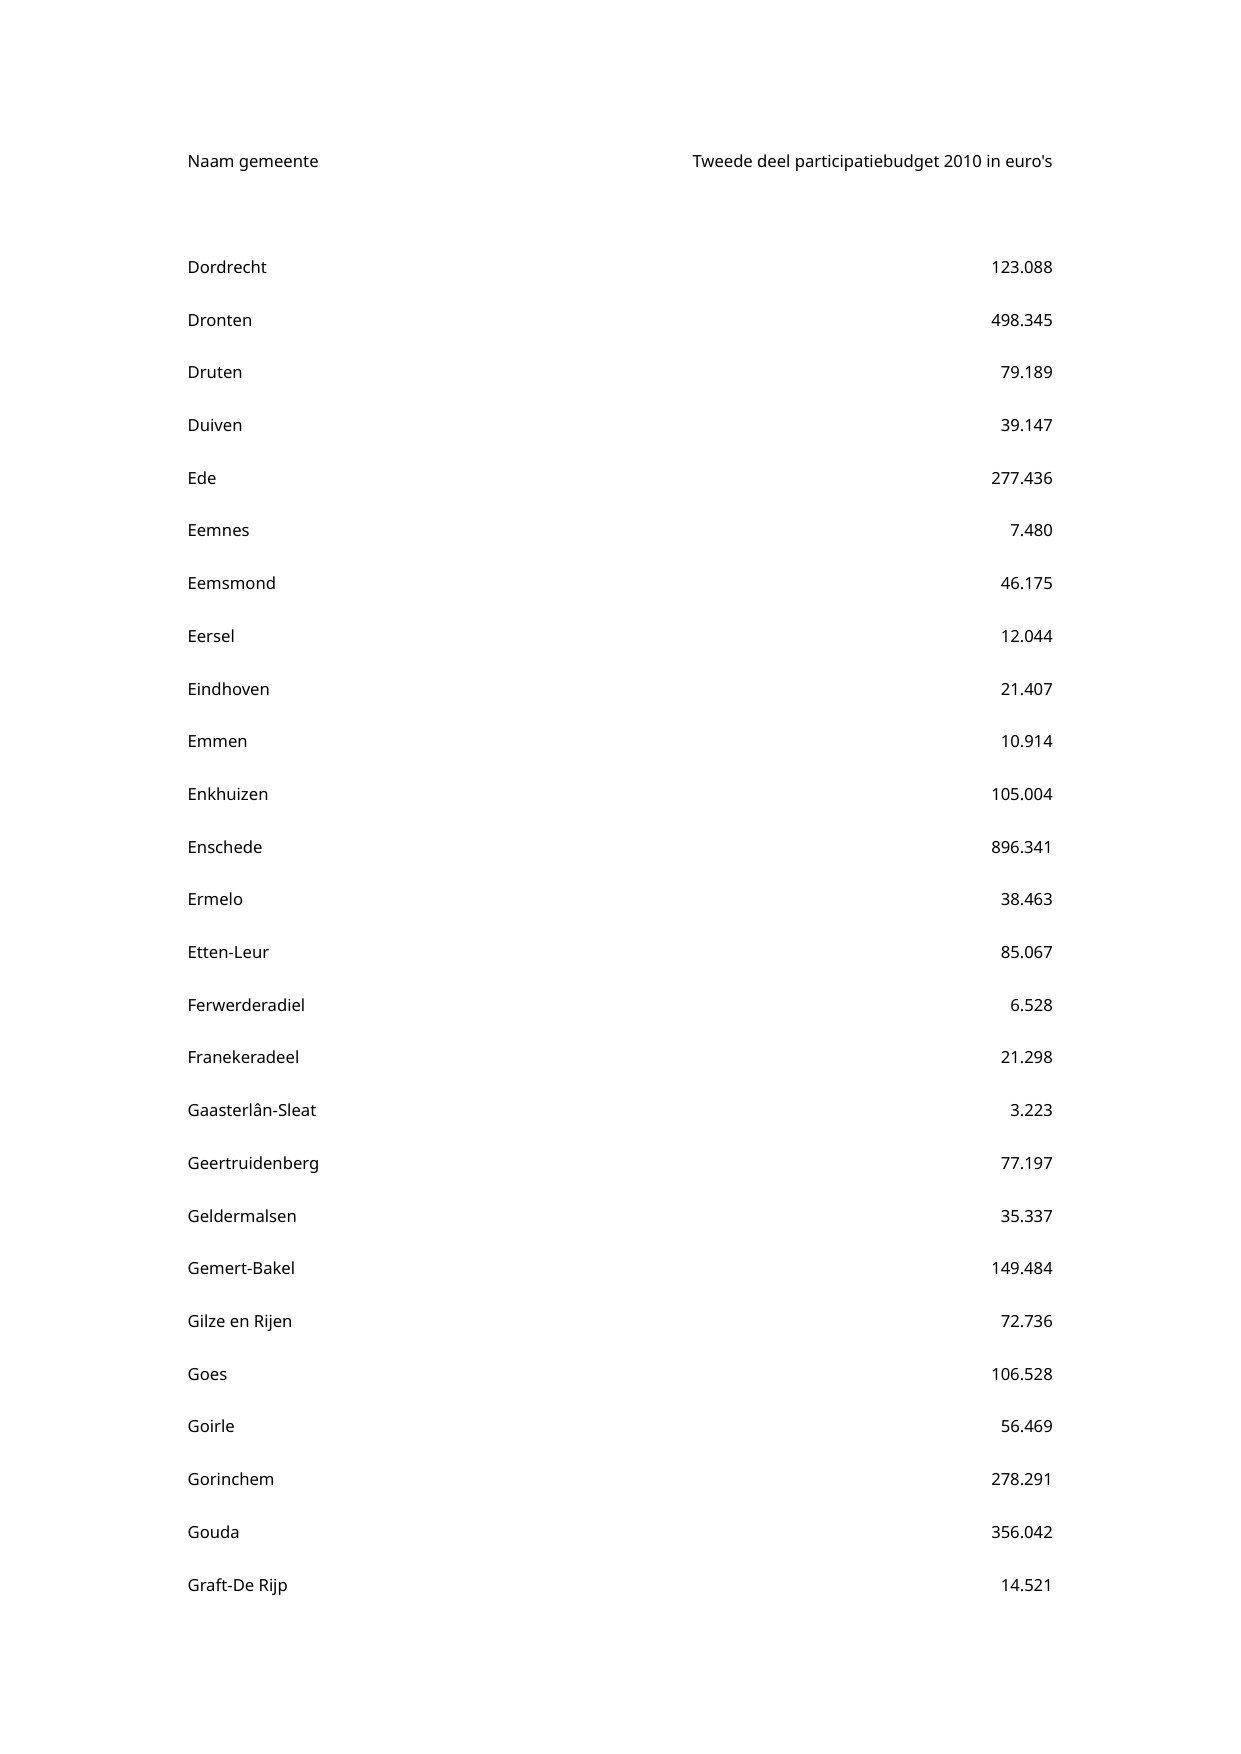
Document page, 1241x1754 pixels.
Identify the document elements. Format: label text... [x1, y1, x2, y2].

table_cell Dronten [188, 308, 525, 361]
table_header Tweede deel participatiebudget 2010 in euro's [525, 150, 1053, 203]
table_cell 278.291 [525, 1468, 1053, 1520]
table_cell Eersel [188, 624, 525, 677]
table_cell 105.004 [525, 783, 1053, 835]
table_cell 35.337 [525, 1204, 1053, 1257]
table_cell Gemert-Bakel [188, 1257, 525, 1309]
table_cell Franekeradeel [188, 1046, 525, 1099]
table_cell Etten-Leur [188, 941, 525, 993]
table_cell 356.042 [525, 1520, 1053, 1573]
table_cell Eemnes [188, 519, 525, 572]
table_cell 39.147 [525, 414, 1053, 466]
table_cell [188, 203, 525, 255]
table_cell 12.044 [525, 624, 1053, 677]
table_cell Enschede [188, 835, 525, 888]
table_cell Gaasterlân-Sleat [188, 1099, 525, 1151]
table_cell 6.528 [525, 993, 1053, 1046]
table_cell Eindhoven [188, 677, 525, 730]
table_cell Goes [188, 1362, 525, 1415]
table_cell 896.341 [525, 835, 1053, 888]
table_cell 10.914 [525, 730, 1053, 782]
table_cell Ermelo [188, 888, 525, 941]
table_cell 85.067 [525, 941, 1053, 993]
table_cell Geertruidenberg [188, 1151, 525, 1204]
table_cell Gilze en Rijen [188, 1310, 525, 1362]
table_cell Druten [188, 361, 525, 413]
table_cell Ferwerderadiel [188, 993, 525, 1046]
table_cell Gouda [188, 1520, 525, 1573]
table_cell 498.345 [525, 308, 1053, 361]
table_cell 38.463 [525, 888, 1053, 941]
table_cell Geldermalsen [188, 1204, 525, 1257]
table_header Naam gemeente [188, 150, 525, 203]
table_cell 123.088 [525, 255, 1053, 308]
table_cell Eemsmond [188, 572, 525, 624]
table_cell 14.521 [525, 1573, 1053, 1596]
table_cell 72.736 [525, 1310, 1053, 1362]
table_cell Emmen [188, 730, 525, 782]
table_cell 56.469 [525, 1415, 1053, 1468]
table_cell 21.407 [525, 677, 1053, 730]
table_cell 79.189 [525, 361, 1053, 413]
table_cell 3.223 [525, 1099, 1053, 1151]
table_cell Ede [188, 466, 525, 519]
table_cell Enkhuizen [188, 783, 525, 835]
table_cell Duiven [188, 414, 525, 466]
table_cell Graft-De Rijp [188, 1573, 525, 1596]
table_cell 46.175 [525, 572, 1053, 624]
table_cell 277.436 [525, 466, 1053, 519]
table_cell 77.197 [525, 1151, 1053, 1204]
table_cell 21.298 [525, 1046, 1053, 1099]
table_cell [525, 203, 1053, 255]
table_cell 106.528 [525, 1362, 1053, 1415]
table_cell Goirle [188, 1415, 525, 1468]
table_cell 149.484 [525, 1257, 1053, 1309]
table_cell Gorinchem [188, 1468, 525, 1520]
table_cell 7.480 [525, 519, 1053, 572]
table_cell Dordrecht [188, 255, 525, 308]
